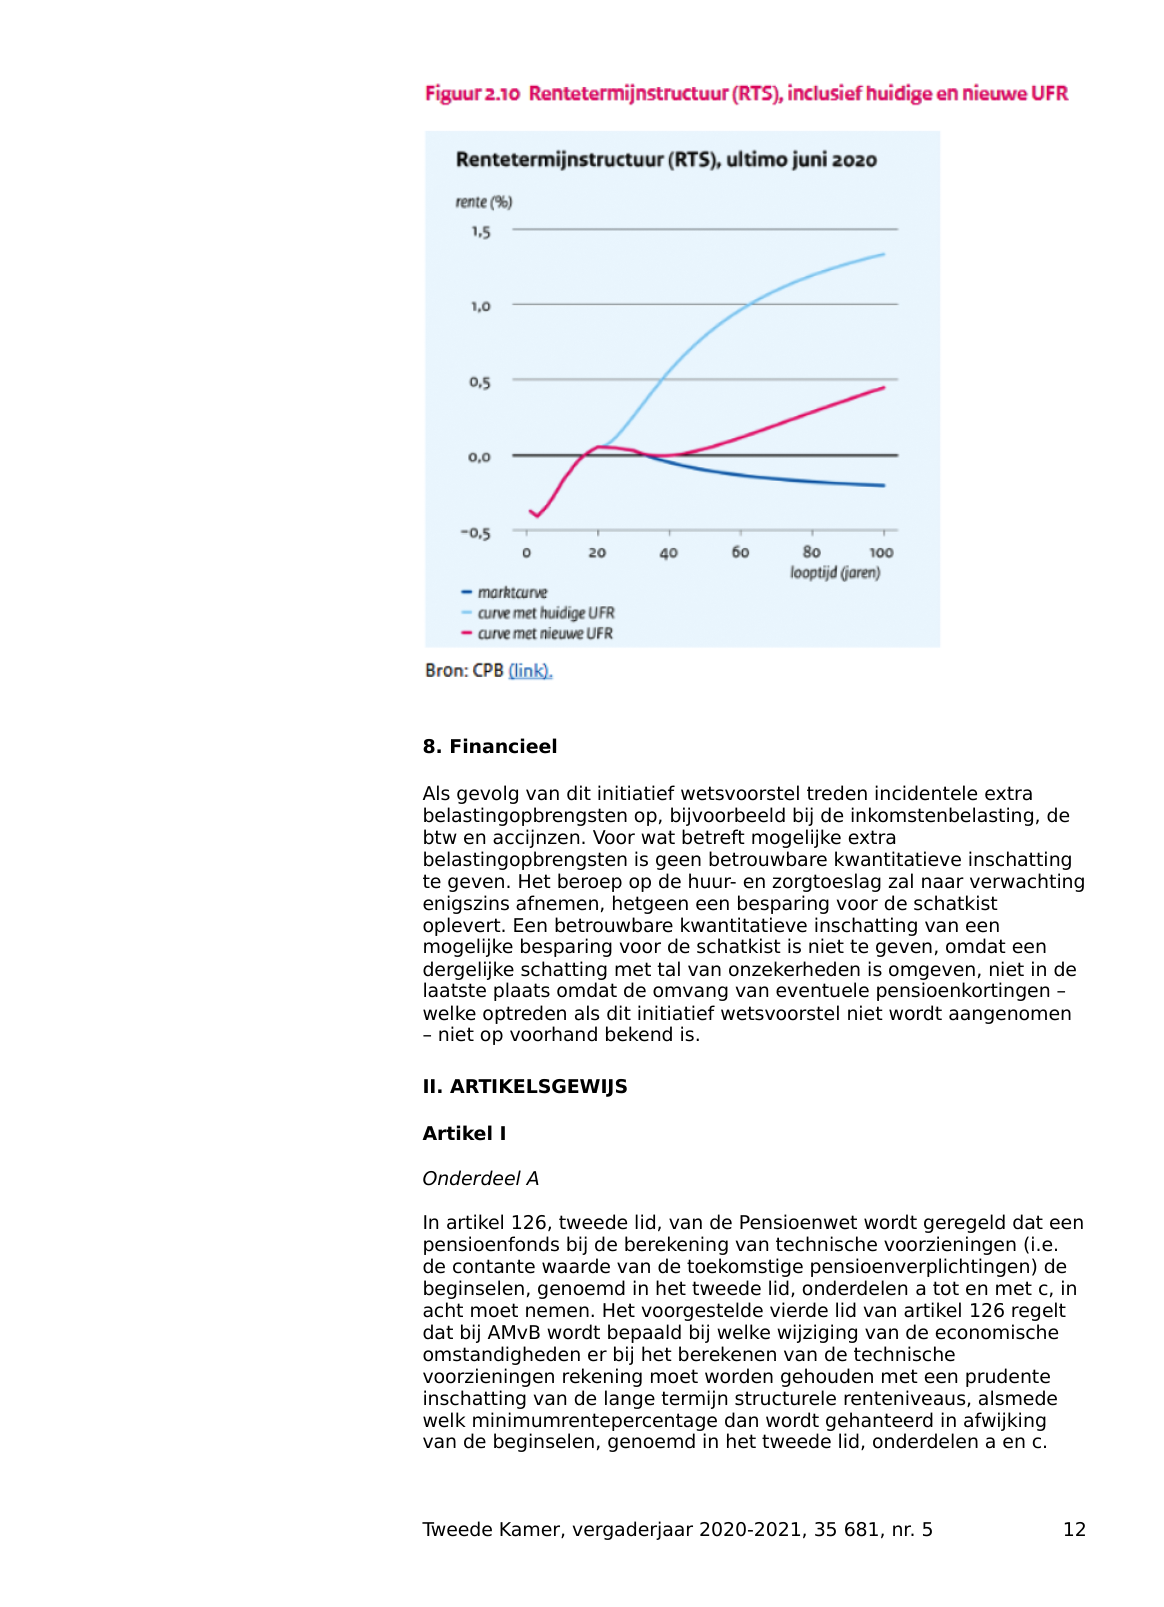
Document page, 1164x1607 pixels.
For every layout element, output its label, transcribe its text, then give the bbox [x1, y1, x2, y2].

text In artikel 126, tweede lid, van de Pensioenwet wordt geregeld dat een pensioenfonds bij de berekening van technische voorzieningen (i.e. de contante waarde van de toekomstige pensioenverplichtingen) de beginselen, genoemd in het tweede lid, onderdelen a tot en met c, in acht moet nemen. Het voorgestelde vierde lid van artikel 126 regelt dat bij AMvB wordt bepaald bij welke wijziging van de economische omstandigheden er bij het berekenen van de technische voorzieningen rekening moet worden gehouden met een prudente inschatting van de lange termijn structurele renteniveaus, alsmede welk minimumrentepercentage dan wordt gehanteerd in afwijking van de beginselen, genoemd in het tweede lid, onderdelen a en c. [422, 1212, 1087, 1453]
picture [422, 81, 1072, 684]
subtitle 8. Financieel [422, 736, 1087, 758]
subtitle Artikel I [422, 1123, 1087, 1145]
text Als gevolg van dit initiatief wetsvoorstel treden incidentele extra belastingopbrengsten op, bijvoorbeeld bij de inkomstenbelasting, de btw en accijnzen. Voor wat betreft mogelijke extra belastingopbrengsten is geen betrouwbare kwantitatieve inschatting te geven. Het beroep op de huur- en zorgtoeslag zal naar verwachting enigszins afnemen, hetgeen een besparing voor de schatkist oplevert. Een betrouwbare kwantitatieve inschatting van een mogelijke besparing voor de schatkist is niet te geven, omdat een dergelijke schatting met tal van onzekerheden is omgeven, niet in de laatste plaats omdat de omvang van eventuele pensioenkortingen – welke optreden als dit initiatief wetsvoorstel niet wordt aangenomen – niet op voorhand bekend is. [422, 783, 1087, 1046]
subtitle Onderdeel A [422, 1167, 1087, 1189]
subtitle II. ARTIKELSGEWIJS [422, 1076, 1087, 1098]
